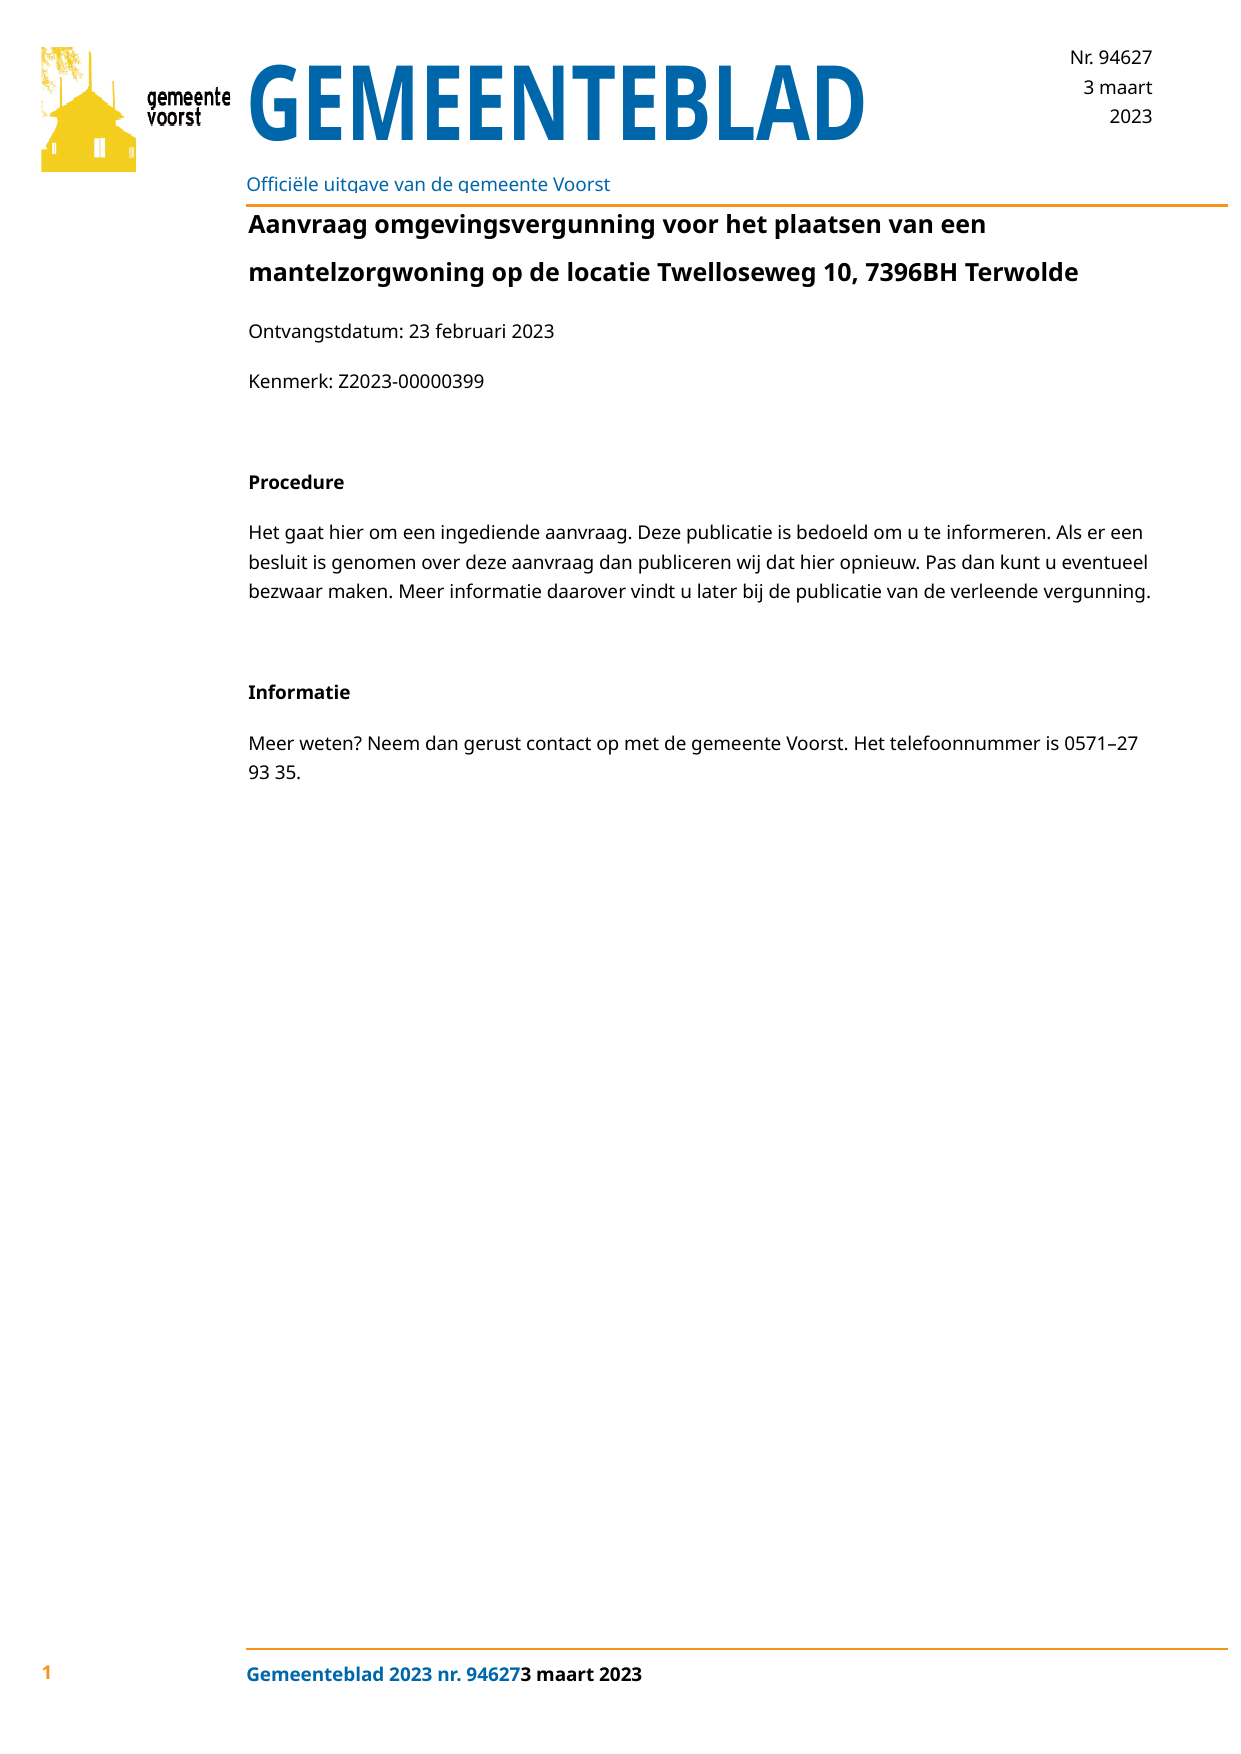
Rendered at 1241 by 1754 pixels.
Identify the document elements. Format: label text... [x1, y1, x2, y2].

text Meer weten? Neem dan gerust contact op met de gemeente Voorst. Het telefoonnummer is 0571–27 93 35. [248, 730, 1152, 785]
text Procedure [248, 469, 1152, 495]
text Ontvangstdatum: 23 februari 2023 [248, 318, 1152, 344]
text Het gaat hier om een ingediende aanvraag. Deze publicatie is bedoeld om u te informeren. Als er een besluit is genomen over deze aanvraag dan publiceren wij dat hier opnieuw. Pas dan kunt u eventueel bezwaar maken. Meer informatie daarover vindt u later bij de publicatie van de verleende vergunning. [248, 519, 1152, 604]
text Informatie [248, 679, 1152, 705]
picture [41, 47, 231, 172]
text Aanvraag omgevingsvergunning voor het plaatsen van een mantelzorgwoning op de locatie Twelloseweg 10, 7396BH Terwolde [248, 207, 1152, 288]
text Kenmerk: Z2023-00000399 [248, 368, 1152, 394]
